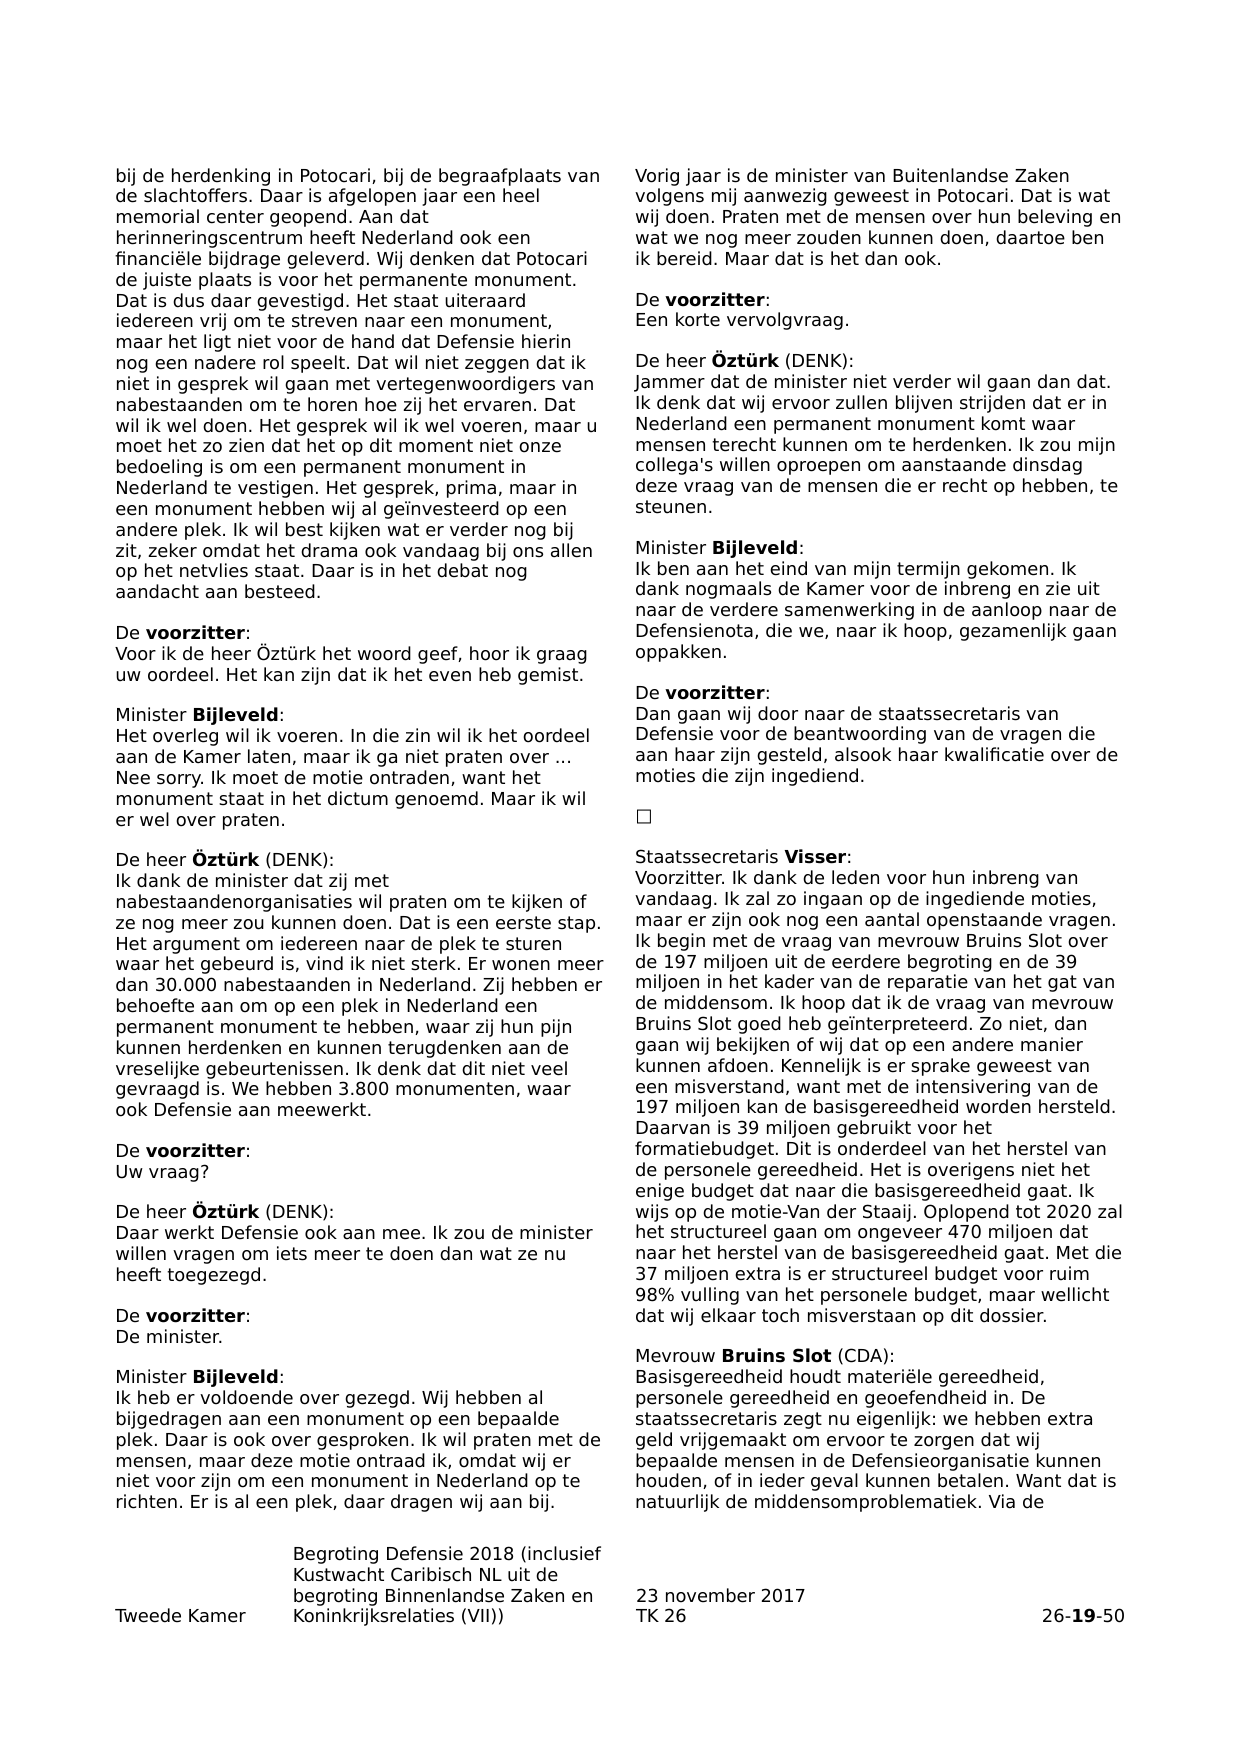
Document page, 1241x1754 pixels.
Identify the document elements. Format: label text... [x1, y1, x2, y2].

text ⬜ [635, 807, 1125, 827]
text De minister. [115, 1326, 605, 1347]
text Basisgereedheid houdt materiële gereedheid, personele gereedheid en geoefendheid in. De staatssecretaris zegt nu eigenlijk: we hebben extra geld vrijgemaakt om ervoor te zorgen dat wij bepaalde mensen in de Defensieorganisatie kunnen houden, of in ieder geval kunnen betalen. Want dat is natuurlijk de middensomproblematiek. Via de [635, 1367, 1125, 1513]
text Uw vraag? [115, 1162, 605, 1182]
text De voorzitter: [115, 1141, 605, 1162]
text Een korte vervolgvraag. [635, 310, 1125, 331]
text De heer Öztürk (DENK): [115, 1202, 605, 1223]
text Voor ik de heer Öztürk het woord geef, hoor ik graag uw oordeel. Het kan zijn dat ik het even heb gemist. [115, 643, 605, 685]
text Minister Bijleveld: [115, 1367, 605, 1388]
text Daar werkt Defensie ook aan mee. Ik zou de minister willen vragen om iets meer te doen dan wat ze nu heeft toegezegd. [115, 1223, 605, 1286]
text Het overleg wil ik voeren. In die zin wil ik het oordeel aan de Kamer laten, maar ik ga niet praten over ... Nee sorry. Ik moet de motie ontraden, want het monument staat in het dictum genoemd. Maar ik wil er wel over praten. [115, 726, 605, 830]
text De voorzitter: [115, 1306, 605, 1326]
text Minister Bijleveld: [115, 705, 605, 726]
text bij de herdenking in Potocari, bij de begraafplaats van de slachtoffers. Daar is afgelopen jaar een heel memorial center geopend. Aan dat herinneringscentrum heeft Nederland ook een financiële bijdrage geleverd. Wij denken dat Potocari de juiste plaats is voor het permanente monument. Dat is dus daar gevestigd. Het staat uiteraard iedereen vrij om te streven naar een monument, maar het ligt niet voor de hand dat Defensie hierin nog een nadere rol speelt. Dat wil niet zeggen dat ik niet in gesprek wil gaan met vertegenwoordigers van nabestaanden om te horen hoe zij het ervaren. Dat wil ik wel doen. Het gesprek wil ik wel voeren, maar u moet het zo zien dat het op dit moment niet onze bedoeling is om een permanent monument in Nederland te vestigen. Het gesprek, prima, maar in een monument hebben wij al geïnvesteerd op een andere plek. Ik wil best kijken wat er verder nog bij zit, zeker omdat het drama ook vandaag bij ons allen op het netvlies staat. Daar is in het debat nog aandacht aan besteed. [115, 165, 605, 603]
text Ik dank de minister dat zij met nabestaandenorganisaties wil praten om te kijken of ze nog meer zou kunnen doen. Dat is een eerste stap. Het argument om iedereen naar de plek te sturen waar het gebeurd is, vind ik niet sterk. Er wonen meer dan 30.000 nabestaanden in Nederland. Zij hebben er behoefte aan om op een plek in Nederland een permanent monument te hebben, waar zij hun pijn kunnen herdenken en kunnen terugdenken aan de vreselijke gebeurtenissen. Ik denk dat dit niet veel gevraagd is. We hebben 3.800 monumenten, waar ook Defensie aan meewerkt. [115, 871, 605, 1121]
text De voorzitter: [635, 682, 1125, 703]
text Minister Bijleveld: [635, 538, 1125, 558]
text De heer Öztürk (DENK): [115, 850, 605, 871]
text Ik ben aan het eind van mijn termijn gekomen. Ik dank nogmaals de Kamer voor de inbreng en zie uit naar de verdere samenwerking in de aanloop naar de Defensienota, die we, naar ik hoop, gezamenlijk gaan oppakken. [635, 558, 1125, 662]
text De voorzitter: [115, 623, 605, 643]
text Voorzitter. Ik dank de leden voor hun inbreng van vandaag. Ik zal zo ingaan op de ingediende moties, maar er zijn ook nog een aantal openstaande vragen. Ik begin met de vraag van mevrouw Bruins Slot over de 197 miljoen uit de eerdere begroting en de 39 miljoen in het kader van de reparatie van het gat van de middensom. Ik hoop dat ik de vraag van mevrouw Bruins Slot goed heb geïnterpreteerd. Zo niet, dan gaan wij bekijken of wij dat op een andere manier kunnen afdoen. Kennelijk is er sprake geweest van een misverstand, want met de intensivering van de 197 miljoen kan de basisgereedheid worden hersteld. Daarvan is 39 miljoen gebruikt voor het formatiebudget. Dit is onderdeel van het herstel van de personele gereedheid. Het is overigens niet het enige budget dat naar die basisgereedheid gaat. Ik wijs op de motie-Van der Staaij. Oplopend tot 2020 zal het structureel gaan om ongeveer 470 miljoen dat naar het herstel van de basisgereedheid gaat. Met die 37 miljoen extra is er structureel budget voor ruim 98% vulling van het personele budget, maar wellicht dat wij elkaar toch misverstaan op dit dossier. [635, 868, 1125, 1326]
text De voorzitter: [635, 289, 1125, 310]
text Mevrouw Bruins Slot (CDA): [635, 1346, 1125, 1367]
text Dan gaan wij door naar de staatssecretaris van Defensie voor de beantwoording van de vragen die aan haar zijn gesteld, alsook haar kwalificatie over de moties die zijn ingediend. [635, 703, 1125, 787]
text De heer Öztürk (DENK): [635, 351, 1125, 372]
text Staatssecretaris Visser: [635, 847, 1125, 868]
text Jammer dat de minister niet verder wil gaan dan dat. Ik denk dat wij ervoor zullen blijven strijden dat er in Nederland een permanent monument komt waar mensen terecht kunnen om te herdenken. Ik zou mijn collega's willen oproepen om aanstaande dinsdag deze vraag van de mensen die er recht op hebben, te steunen. [635, 372, 1125, 518]
text Ik heb er voldoende over gezegd. Wij hebben al bijgedragen aan een monument op een bepaalde plek. Daar is ook over gesproken. Ik wil praten met de mensen, maar deze motie ontraad ik, omdat wij er niet voor zijn om een monument in Nederland op te richten. Er is al een plek, daar dragen wij aan bij. [115, 1388, 605, 1513]
text Vorig jaar is de minister van Buitenlandse Zaken volgens mij aanwezig geweest in Potocari. Dat is wat wij doen. Praten met de mensen over hun beleving en wat we nog meer zouden kunnen doen, daartoe ben ik bereid. Maar dat is het dan ook. [635, 165, 1125, 269]
